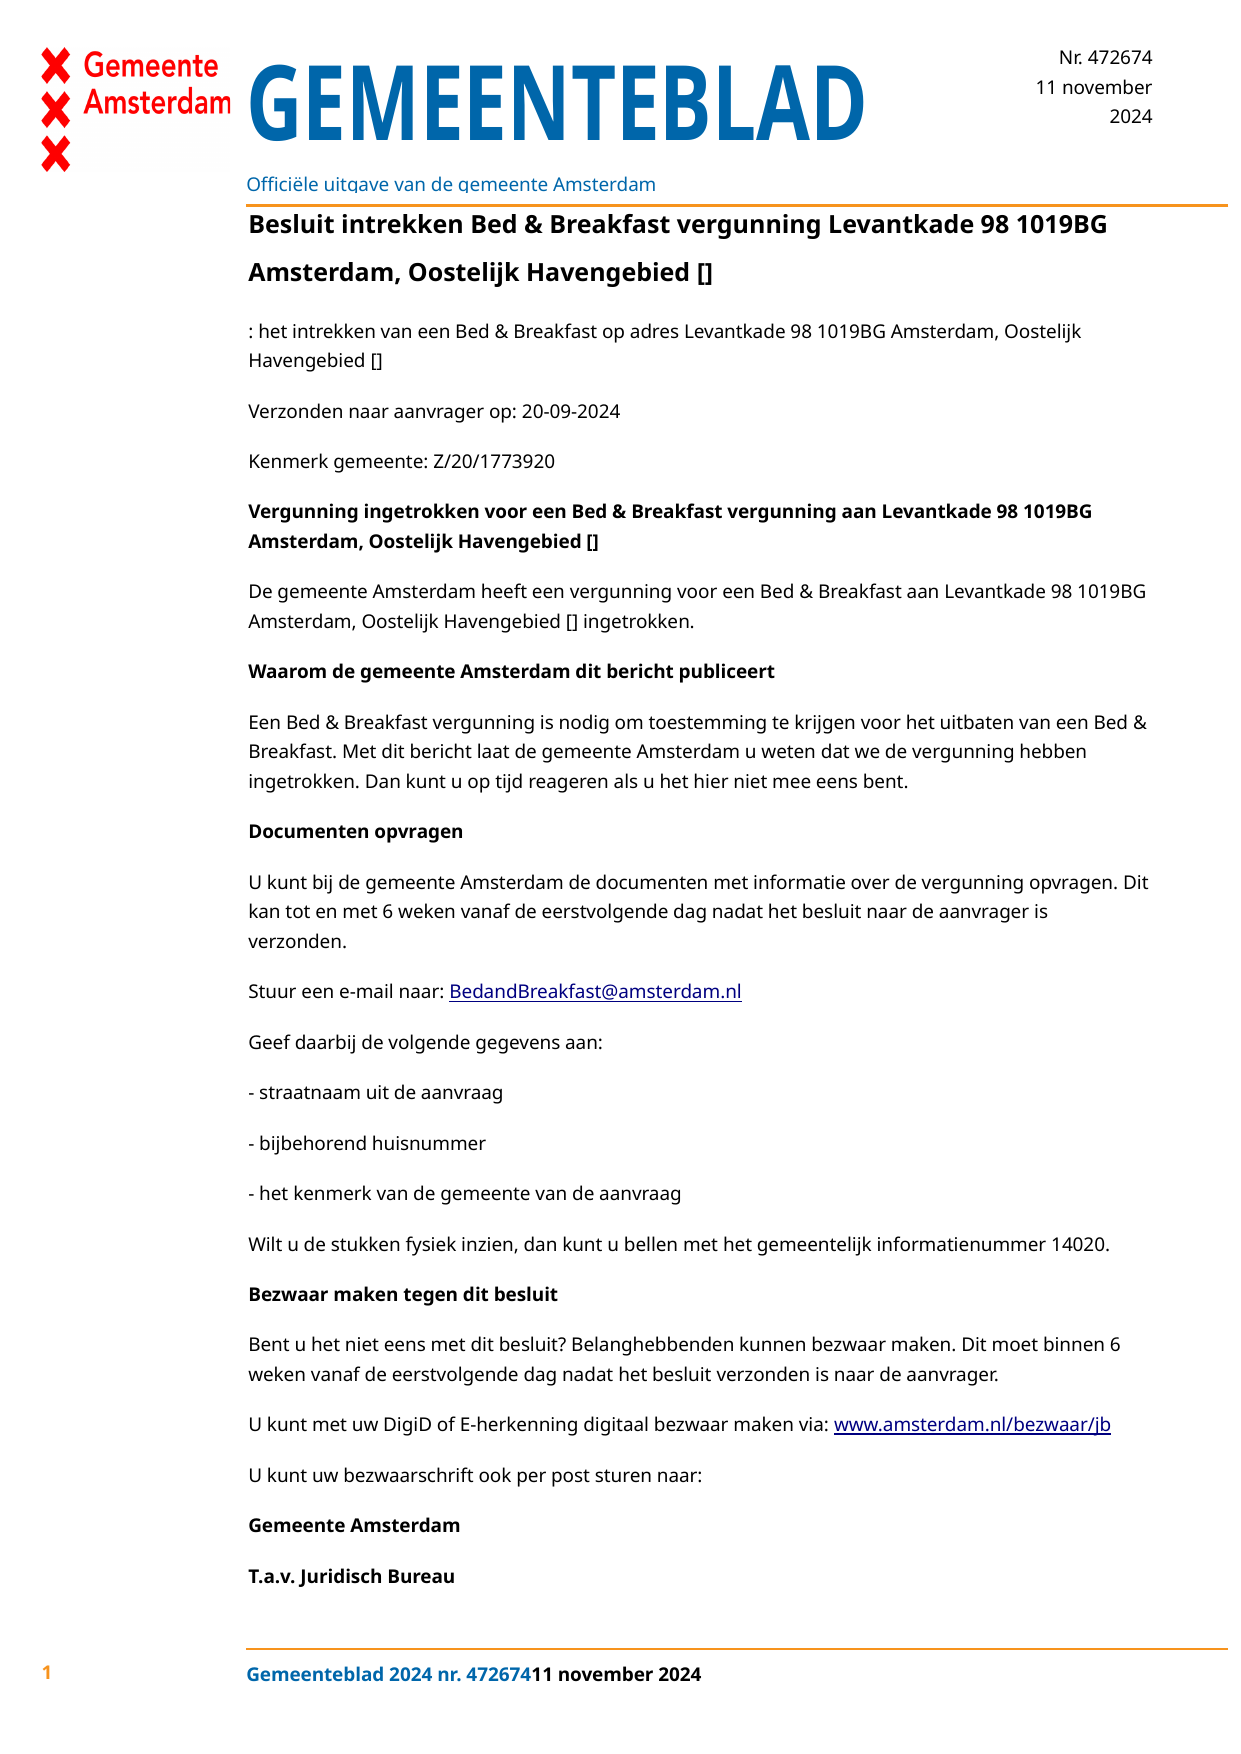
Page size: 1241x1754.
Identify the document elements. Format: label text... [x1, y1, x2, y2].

text Gemeente Amsterdam [248, 1512, 1152, 1538]
text Documenten opvragen [248, 819, 1152, 844]
text Bent u het niet eens met dit besluit? Belanghebbenden kunnen bezwaar maken. Dit moet binnen 6 weken vanaf de eerstvolgende dag nadat het besluit verzonden is naar de aanvrager. [248, 1332, 1152, 1387]
text U kunt bij de gemeente Amsterdam de documenten met informatie over de vergunning opvragen. Dit kan tot en met 6 weken vanaf de eerstvolgende dag nadat het besluit naar de aanvrager is verzonden. [248, 869, 1152, 954]
text Kenmerk gemeente: Z/20/1773920 [248, 448, 1152, 474]
text : het intrekken van een Bed & Breakfast op adres Levantkade 98 1019BG Amsterdam, Oostelijk Havengebied [] [248, 318, 1152, 373]
text Stuur een e-mail naar: BedandBreakfast@amsterdam.nl [248, 979, 1152, 1004]
text Geef daarbij de volgende gegevens aan: [248, 1029, 1152, 1055]
text U kunt met uw DigiD of E-herkenning digitaal bezwaar maken via: www.amsterdam.nl/bezwaar/jb [248, 1412, 1152, 1437]
text Besluit intrekken Bed & Breakfast vergunning Levantkade 98 1019BG Amsterdam, Oostelijk Havengebied [] [248, 207, 1152, 288]
text Verzonden naar aanvrager op: 20-09-2024 [248, 398, 1152, 424]
text Een Bed & Breakfast vergunning is nodig om toestemming te krijgen voor het uitbaten van een Bed & Breakfast. Met dit bericht laat de gemeente Amsterdam u weten dat we de vergunning hebben ingetrokken. Dan kunt u op tijd reageren als u het hier niet mee eens bent. [248, 709, 1152, 794]
text U kunt uw bezwaarschrift ook per post sturen naar: [248, 1462, 1152, 1488]
text Bezwaar maken tegen dit besluit [248, 1281, 1152, 1307]
text De gemeente Amsterdam heeft een vergunning voor een Bed & Breakfast aan Levantkade 98 1019BG Amsterdam, Oostelijk Havengebied [] ingetrokken. [248, 579, 1152, 634]
picture [41, 47, 231, 172]
text T.a.v. Juridisch Bureau [248, 1563, 1152, 1589]
text - het kenmerk van de gemeente van de aanvraag [248, 1180, 1152, 1206]
text Waarom de gemeente Amsterdam dit bericht publiceert [248, 659, 1152, 684]
text - straatnaam uit de aanvraag [248, 1079, 1152, 1105]
text Vergunning ingetrokken voor een Bed & Breakfast vergunning aan Levantkade 98 1019BG Amsterdam, Oostelijk Havengebied [] [248, 499, 1152, 554]
text - bijbehorend huisnummer [248, 1130, 1152, 1156]
text Wilt u de stukken fysiek inzien, dan kunt u bellen met het gemeentelijk informatienummer 14020. [248, 1231, 1152, 1257]
